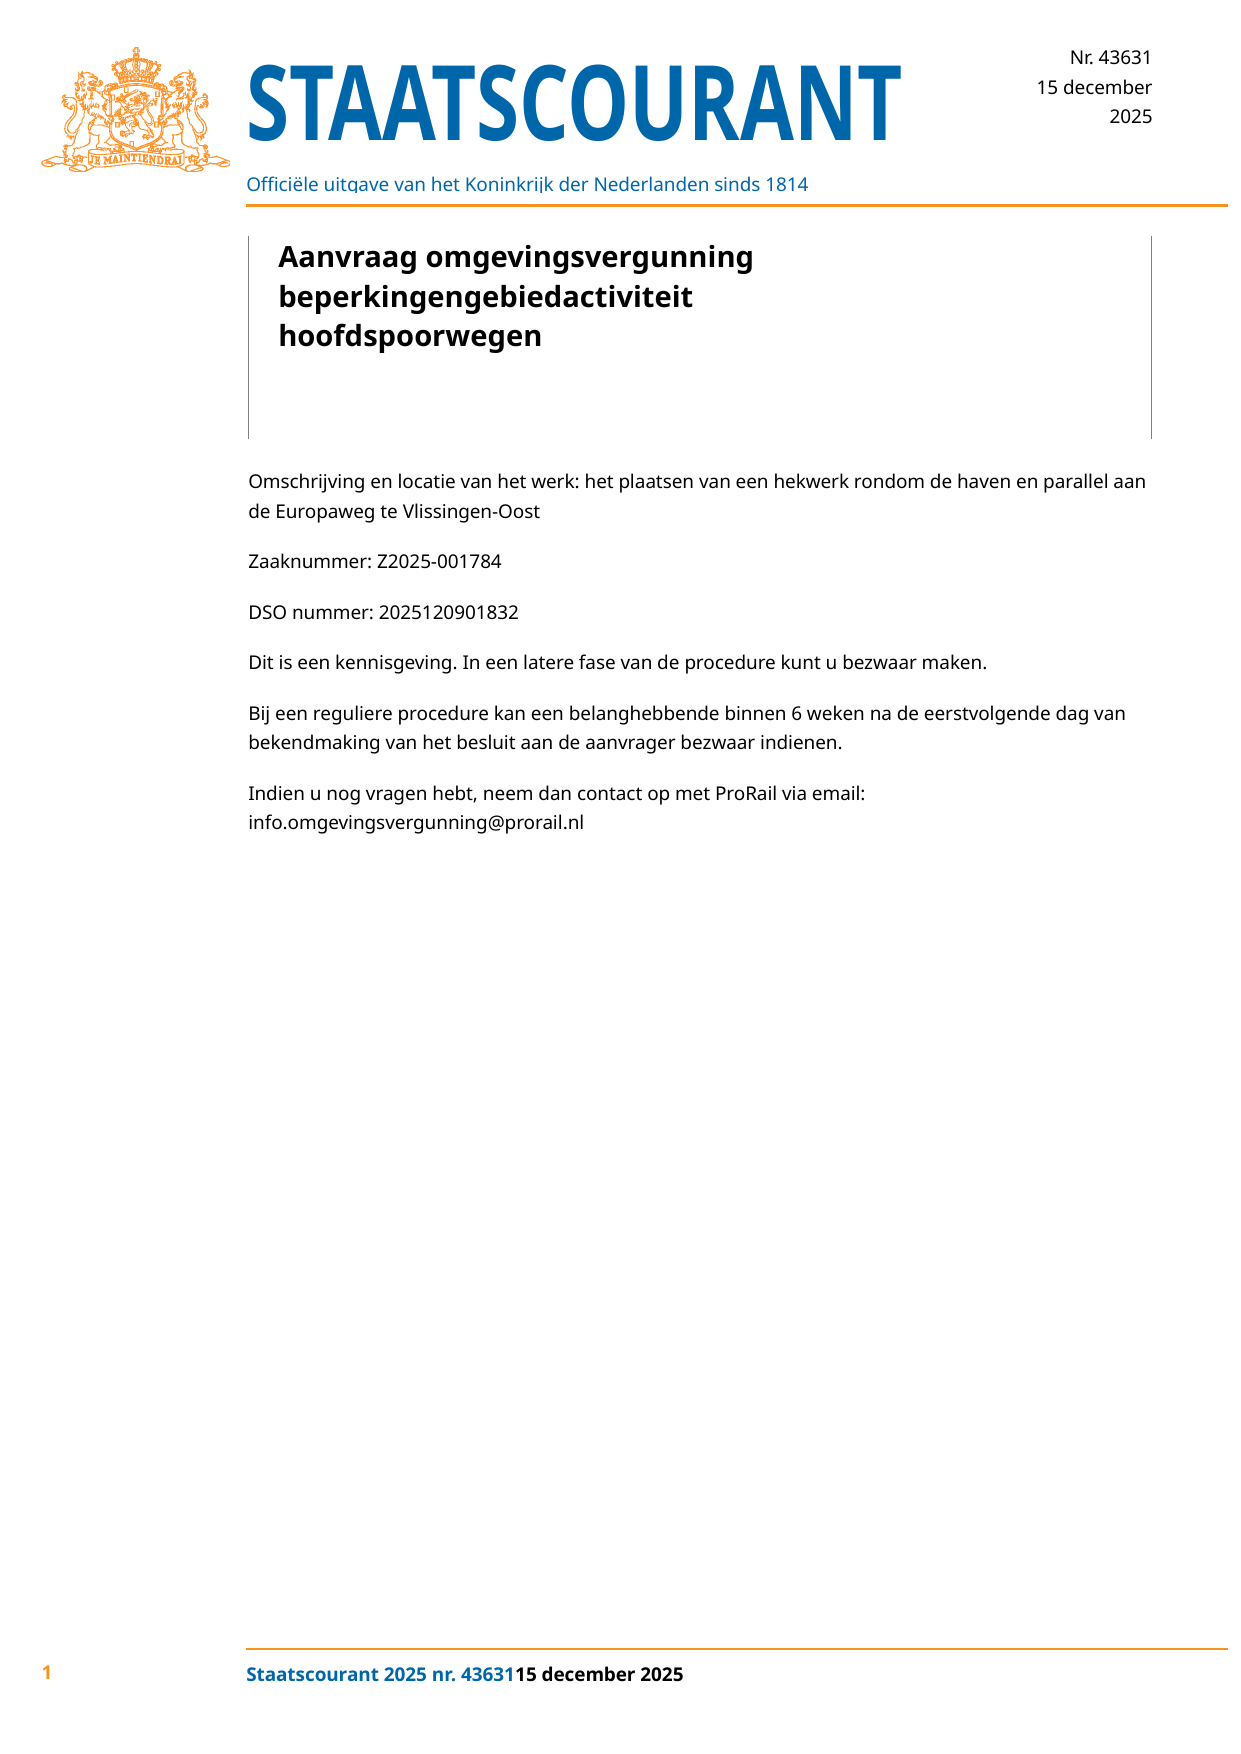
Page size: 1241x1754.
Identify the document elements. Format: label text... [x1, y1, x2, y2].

table_header [850, 414, 1151, 439]
picture [41, 47, 231, 172]
table_header [1090, 236, 1151, 413]
text Zaaknummer: Z2025-001784 [248, 549, 1152, 574]
text Omschrijving en locatie van het werk: het plaatsen van een hekwerk rondom de haven en parallel aan de Europaweg te Vlissingen-Oost [248, 469, 1152, 524]
table_header [850, 236, 912, 413]
picture [912, 236, 1090, 414]
text Bij een reguliere procedure kan een belanghebbende binnen 6 weken na de eerstvolgende dag van bekendmaking van het besluit aan de aanvrager bezwaar indienen. [248, 700, 1152, 755]
table_header Aanvraag omgevingsvergunning beperkingengebiedactiviteit hoofdspoorwegen [249, 236, 850, 439]
text Dit is een kennisgeving. In een latere fase van de procedure kunt u bezwaar maken. [248, 649, 1152, 675]
text DSO nummer: 2025120901832 [248, 599, 1152, 625]
text Indien u nog vragen hebt, neem dan contact op met ProRail via email: info.omgevingsvergunning@prorail.nl [248, 780, 1152, 835]
